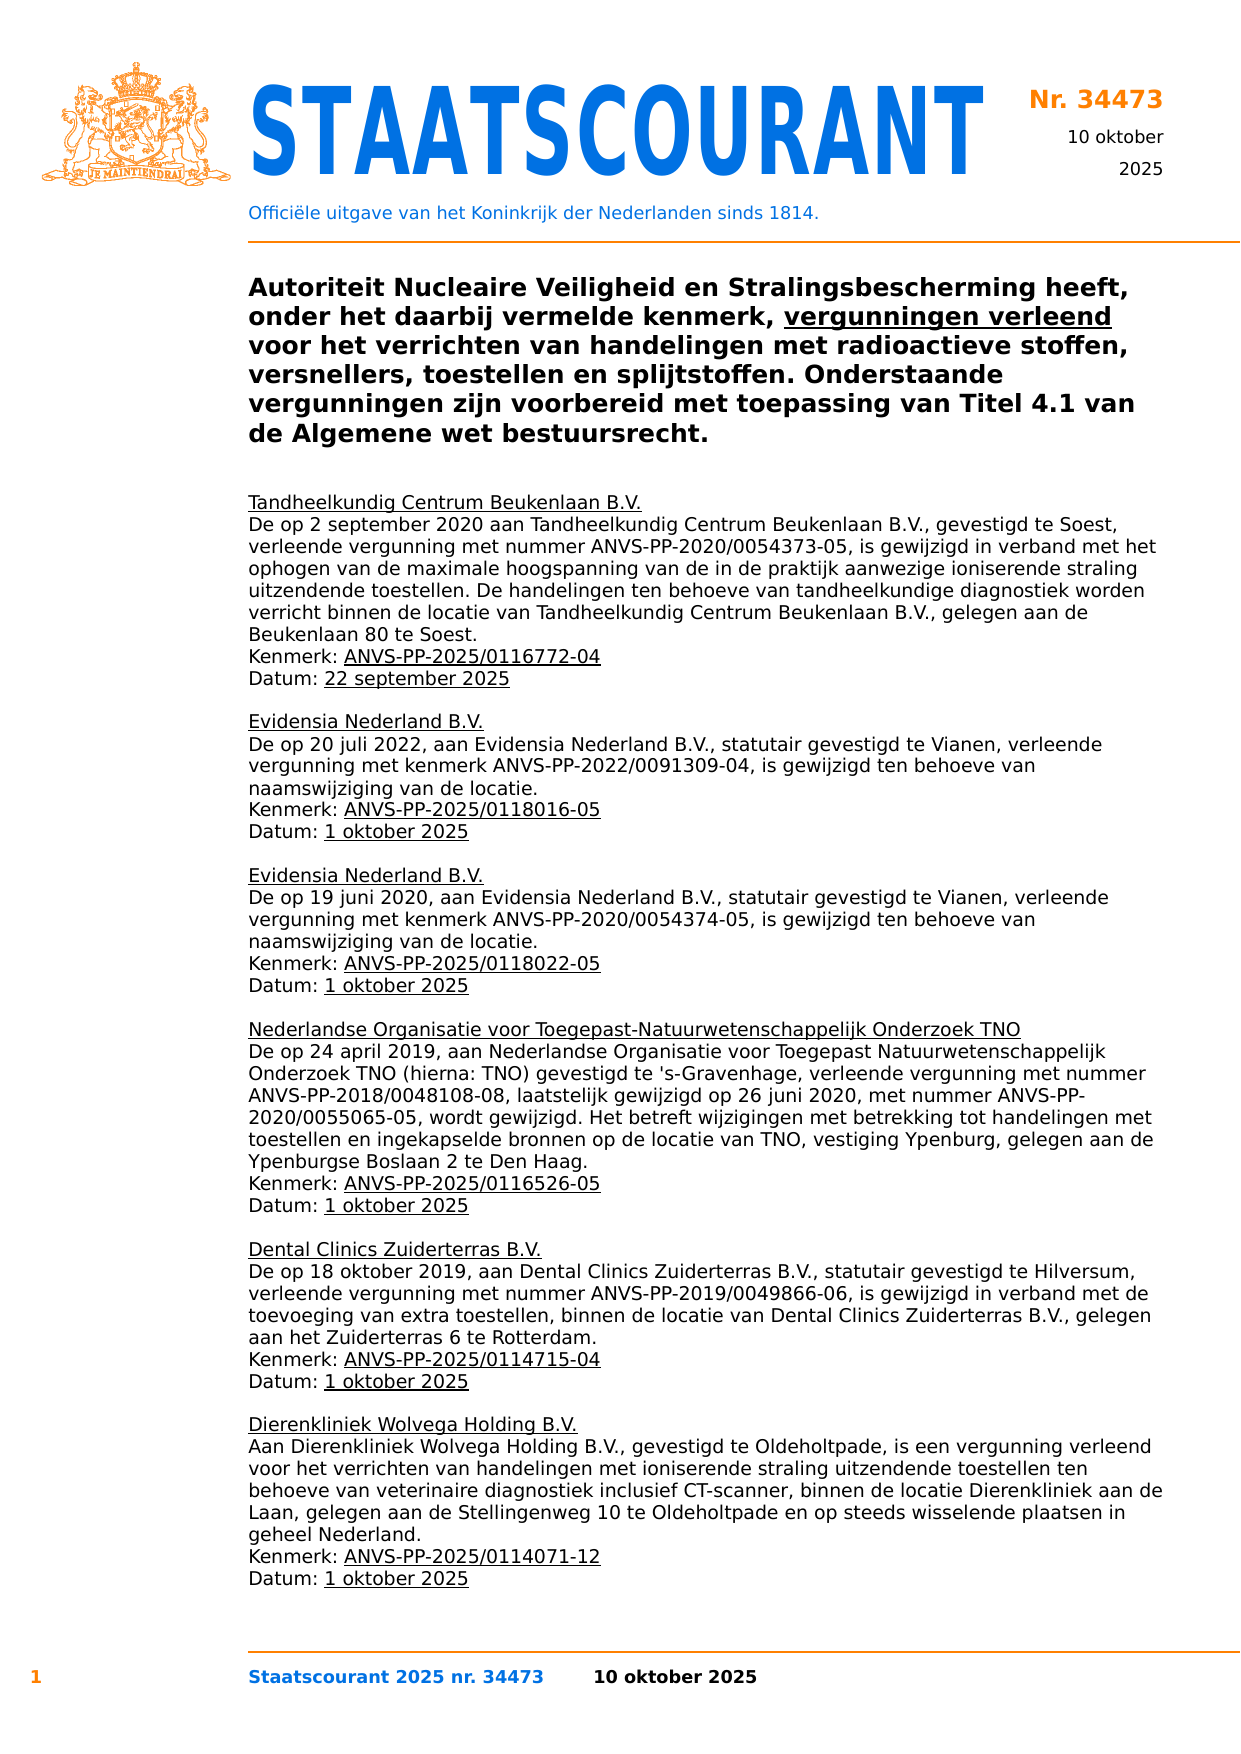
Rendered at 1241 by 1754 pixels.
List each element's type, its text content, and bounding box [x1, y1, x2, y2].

text Aan Dierenkliniek Wolvega Holding B.V., gevestigd te Oldeholtpade, is een vergunning verleend voor het verrichten van handelingen met ioniserende straling uitzendende toestellen ten behoeve van veterinaire diagnostiek inclusief CT-scanner, binnen de locatie Dierenkliniek aan de Laan, gelegen aan de Stellingenweg 10 te Oldeholtpade en op steeds wisselende plaatsen in geheel Nederland. [248, 1436, 1163, 1546]
text Datum: 1 oktober 2025 [248, 975, 1163, 997]
text Kenmerk: ANVS-PP-2025/0118016-05 [248, 799, 1163, 821]
table_header [25, 62, 248, 241]
subtitle Autoriteit Nucleaire Veiligheid en Stralingsbescherming heeft, onder het daarbij vermelde kenmerk, vergunningen verleend voor het verrichten van handelingen met radioactieve stoffen, versnellers, toestellen en splijtstoffen. Onderstaande vergunningen zijn voorbereid met toepassing van Titel 4.1 van de Algemene wet bestuursrecht. [248, 273, 1163, 448]
text Dierenkliniek Wolvega Holding B.V. [248, 1414, 1163, 1436]
text Dental Clinics Zuiderterras B.V. [248, 1239, 1163, 1261]
text Kenmerk: ANVS-PP-2025/0114071-12 [248, 1546, 1163, 1568]
text Nederlandse Organisatie voor Toegepast-Natuurwetenschappelijk Onderzoek TNO [248, 1019, 1163, 1041]
text De op 2 september 2020 aan Tandheelkundig Centrum Beukenlaan B.V., gevestigd te Soest, verleende vergunning met nummer ANVS-PP-2020/0054373-05, is gewijzigd in verband met het ophogen van de maximale hoogspanning van de in de praktijk aanwezige ioniserende straling uitzendende toestellen. De handelingen ten behoeve van tandheelkundige diagnostiek worden verricht binnen de locatie van Tandheelkundig Centrum Beukenlaan B.V., gelegen aan de Beukenlaan 80 te Soest. [248, 514, 1163, 646]
text Evidensia Nederland B.V. [248, 865, 1163, 887]
text De op 19 juni 2020, aan Evidensia Nederland B.V., statutair gevestigd te Vianen, verleende vergunning met kenmerk ANVS-PP-2020/0054374-05, is gewijzigd ten behoeve van naamswijziging van de locatie. [248, 887, 1163, 953]
table_header Nr. 34473 [998, 62, 1240, 121]
text Datum: 1 oktober 2025 [248, 1568, 1163, 1590]
text Kenmerk: ANVS-PP-2025/0114715-04 [248, 1348, 1163, 1371]
text Kenmerk: ANVS-PP-2025/0118022-05 [248, 953, 1163, 975]
picture [41, 62, 231, 186]
table_cell Officiële uitgave van het Koninkrijk der Nederlanden sinds 1814. [248, 203, 1240, 241]
text Datum: 1 oktober 2025 [248, 1371, 1163, 1392]
text De op 20 juli 2022, aan Evidensia Nederland B.V., statutair gevestigd te Vianen, verleende vergunning met kenmerk ANVS-PP-2022/0091309-04, is gewijzigd ten behoeve van naamswijziging van de locatie. [248, 733, 1163, 799]
text De op 18 oktober 2019, aan Dental Clinics Zuiderterras B.V., statutair gevestigd te Hilversum, verleende vergunning met nummer ANVS-PP-2019/0049866-06, is gewijzigd in verband met de toevoeging van extra toestellen, binnen de locatie van Dental Clinics Zuiderterras B.V., gelegen aan het Zuiderterras 6 te Rotterdam. [248, 1261, 1163, 1348]
text Kenmerk: ANVS-PP-2025/0116526-05 [248, 1173, 1163, 1195]
text Kenmerk: ANVS-PP-2025/0116772-04 [248, 646, 1163, 668]
table_cell 10 oktober [998, 121, 1240, 153]
text Datum: 1 oktober 2025 [248, 1195, 1163, 1217]
text Evidensia Nederland B.V. [248, 711, 1163, 733]
text Datum: 22 september 2025 [248, 668, 1163, 689]
text Tandheelkundig Centrum Beukenlaan B.V. [248, 492, 1163, 514]
text Datum: 1 oktober 2025 [248, 821, 1163, 843]
table_cell 2025 [998, 153, 1240, 203]
table_header STAATSCOURANT [248, 62, 998, 203]
text De op 24 april 2019, aan Nederlandse Organisatie voor Toegepast Natuurwetenschappelijk Onderzoek TNO (hierna: TNO) gevestigd te 's-Gravenhage, verleende vergunning met nummer ANVS-PP-2018/0048108-08, laatstelijk gewijzigd op 26 juni 2020, met nummer ANVS-PP-2020/0055065-05, wordt gewijzigd. Het betreft wijzigingen met betrekking tot handelingen met toestellen en ingekapselde bronnen op de locatie van TNO, vestiging Ypenburg, gelegen aan de Ypenburgse Boslaan 2 te Den Haag. [248, 1041, 1163, 1173]
